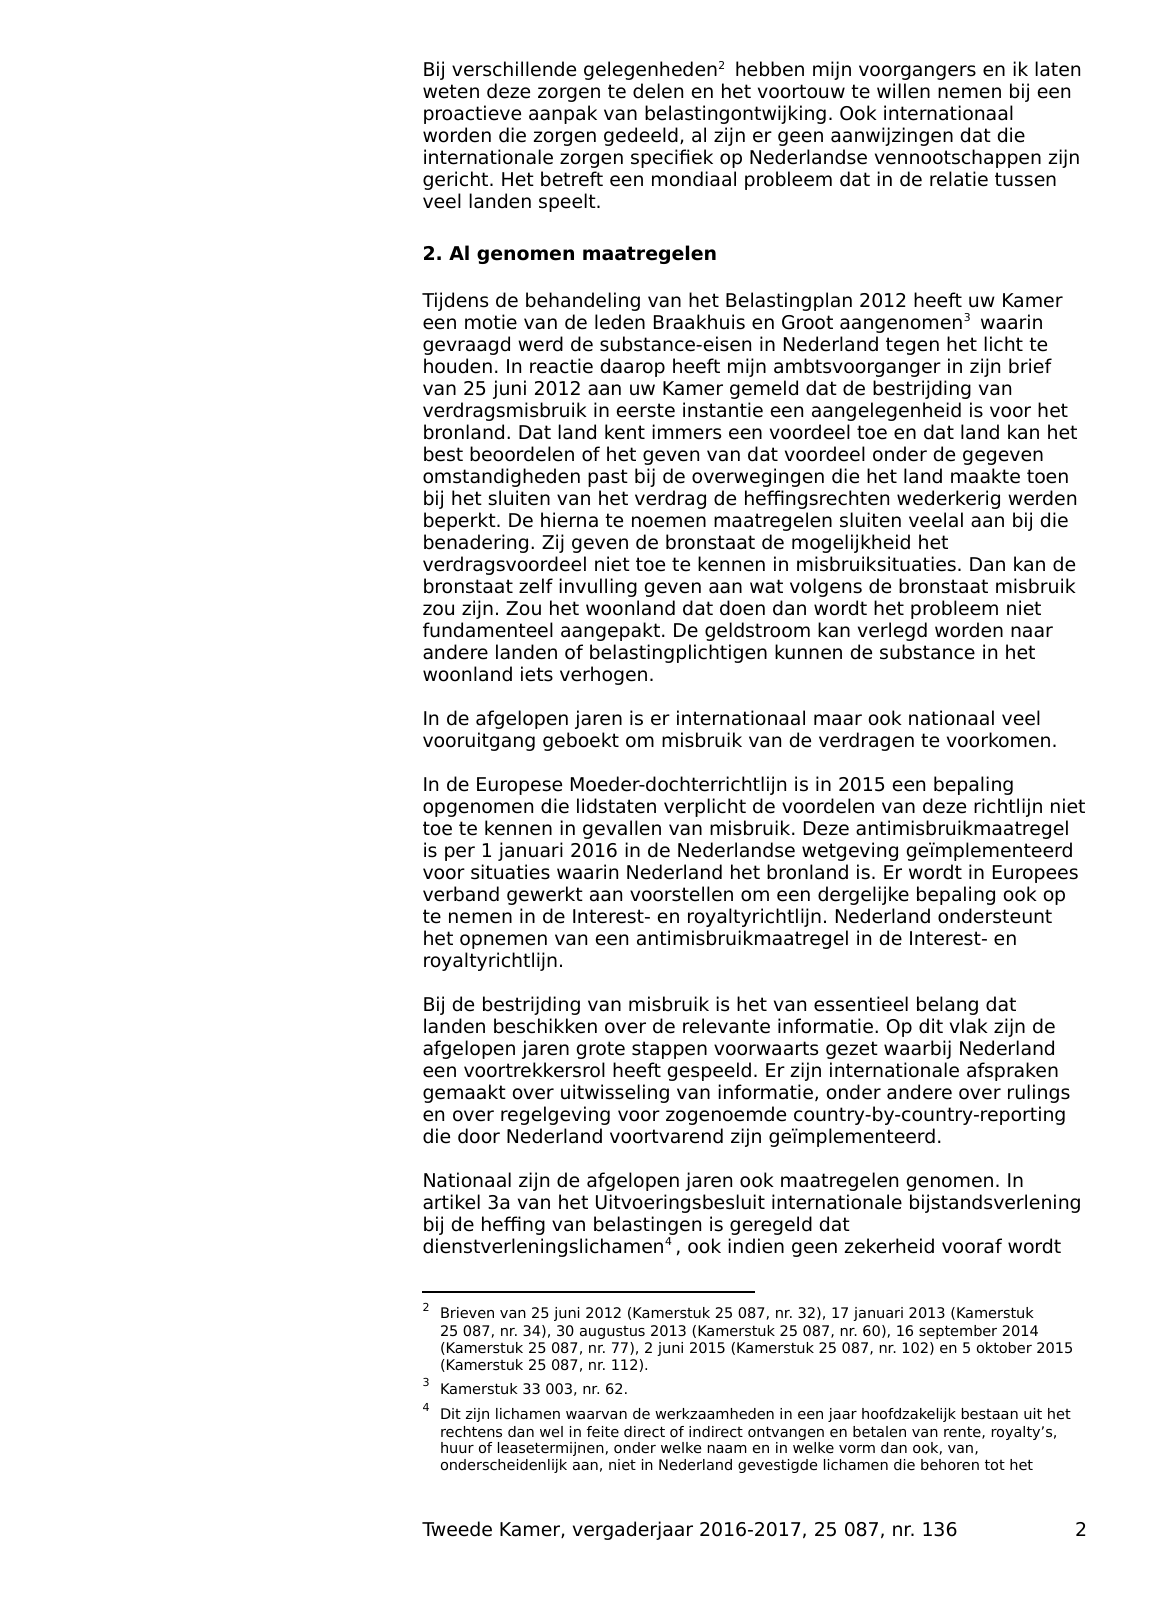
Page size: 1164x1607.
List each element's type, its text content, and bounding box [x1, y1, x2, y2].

text Kamerstuk 33 003, nr. 62. [422, 1377, 1087, 1399]
subtitle 2. Al genomen maatregelen [422, 243, 1087, 265]
text Bij verschillende gelegenheden hebben mijn voorgangers en ik laten weten deze zorgen te delen en het voortouw te willen nemen bij een proactieve aanpak van belastingontwijking. Ook internationaal worden die zorgen gedeeld, al zijn er geen aanwijzingen dat die internationale zorgen specifiek op Nederlandse vennootschappen zijn gericht. Het betreft een mondiaal probleem dat in de relatie tussen veel landen speelt. [422, 59, 1087, 213]
text Dit zijn lichamen waarvan de werkzaamheden in een jaar hoofdzakelijk bestaan uit het rechtens dan wel in feite direct of indirect ontvangen en betalen van rente, royalty’s, huur of leasetermijnen, onder welke naam en in welke vorm dan ook, van, onderscheidenlijk aan, niet in Nederland gevestigde lichamen die behoren tot het [422, 1402, 1087, 1474]
text Bij de bestrijding van misbruik is het van essentieel belang dat landen beschikken over de relevante informatie. Op dit vlak zijn de afgelopen jaren grote stappen voorwaarts gezet waarbij Nederland een voortrekkersrol heeft gespeeld. Er zijn internationale afspraken gemaakt over uitwisseling van informatie, onder andere over rulings en over regelgeving voor zogenoemde country-by-country-reporting die door Nederland voortvarend zijn geïmplementeerd. [422, 994, 1087, 1148]
text In de Europese Moeder-dochterrichtlijn is in 2015 een bepaling opgenomen die lidstaten verplicht de voordelen van deze richtlijn niet toe te kennen in gevallen van misbruik. Deze antimisbruikmaatregel is per 1 januari 2016 in de Nederlandse wetgeving geïmplementeerd voor situaties waarin Nederland het bronland is. Er wordt in Europees verband gewerkt aan voorstellen om een dergelijke bepaling ook op te nemen in de Interest- en royaltyrichtlijn. Nederland ondersteunt het opnemen van een antimisbruikmaatregel in de Interest- en royaltyrichtlijn. [422, 774, 1087, 972]
text In de afgelopen jaren is er internationaal maar ook nationaal veel vooruitgang geboekt om misbruik van de verdragen te voorkomen. [422, 708, 1087, 752]
text Tijdens de behandeling van het Belastingplan 2012 heeft uw Kamer een motie van de leden Braakhuis en Groot aangenomen waarin gevraagd werd de substance-eisen in Nederland tegen het licht te houden. In reactie daarop heeft mijn ambtsvoorganger in zijn brief van 25 juni 2012 aan uw Kamer gemeld dat de bestrijding van verdragsmisbruik in eerste instantie een aangelegenheid is voor het bronland. Dat land kent immers een voordeel toe en dat land kan het best beoordelen of het geven van dat voordeel onder de gegeven omstandigheden past bij de overwegingen die het land maakte toen bij het sluiten van het verdrag de heffingsrechten wederkerig werden beperkt. De hierna te noemen maatregelen sluiten veelal aan bij die benadering. Zij geven de bronstaat de mogelijkheid het verdragsvoordeel niet toe te kennen in misbruiksituaties. Dan kan de bronstaat zelf invulling geven aan wat volgens de bronstaat misbruik zou zijn. Zou het woonland dat doen dan wordt het probleem niet fundamenteel aangepakt. De geldstroom kan verlegd worden naar andere landen of belastingplichtigen kunnen de substance in het woonland iets verhogen. [422, 290, 1087, 686]
text Nationaal zijn de afgelopen jaren ook maatregelen genomen. In artikel 3a van het Uitvoeringsbesluit internationale bijstandsverlening bij de heffing van belastingen is geregeld dat dienstverleningslichamen, ook indien geen zekerheid vooraf wordt [422, 1170, 1087, 1258]
text Brieven van 25 juni 2012 (Kamerstuk 25 087, nr. 32), 17 januari 2013 (Kamerstuk 25 087, nr. 34), 30 augustus 2013 (Kamerstuk 25 087, nr. 60), 16 september 2014 (Kamerstuk 25 087, nr. 77), 2 juni 2015 (Kamerstuk 25 087, nr. 102) en 5 oktober 2015 (Kamerstuk 25 087, nr. 112). [422, 1301, 1087, 1374]
